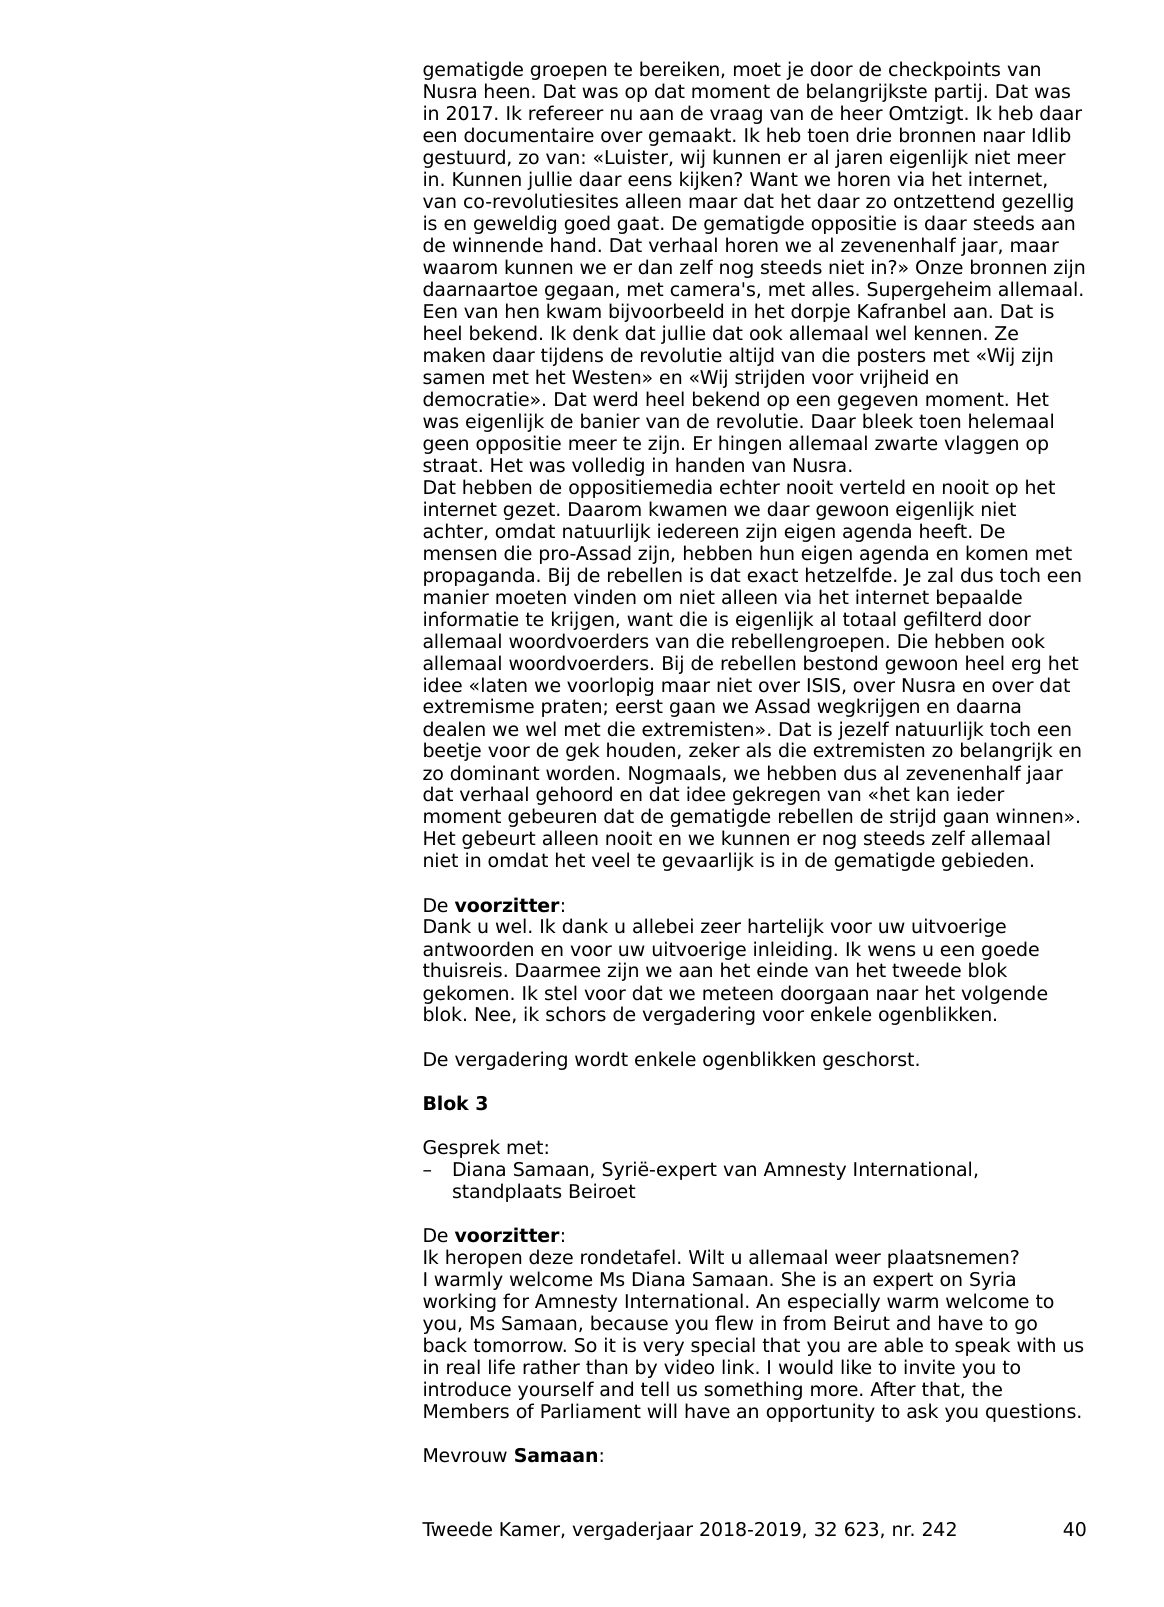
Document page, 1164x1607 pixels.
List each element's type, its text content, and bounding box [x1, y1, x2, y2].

text De vergadering wordt enkele ogenblikken geschorst. [422, 1048, 1087, 1071]
text Dank u wel. Ik dank u allebei zeer hartelijk voor uw uitvoerige antwoorden en voor uw uitvoerige inleiding. Ik wens u een goede thuisreis. Daarmee zijn we aan het einde van het tweede blok gekomen. Ik stel voor dat we meteen doorgaan naar het volgende blok. Nee, ik schors de vergadering voor enkele ogenblikken. [422, 916, 1087, 1026]
text I warmly welcome Ms Diana Samaan. She is an expert on Syria working for Amnesty International. An especially warm welcome to you, Ms Samaan, because you flew in from Beirut and have to go back tomorrow. So it is very special that you are able to speak with us in real life rather than by video link. I would like to invite you to introduce yourself and tell us something more. After that, the Members of Parliament will have an opportunity to ask you questions. [422, 1269, 1087, 1423]
text – Diana Samaan, Syrië-expert van Amnesty International, standplaats Beiroet [422, 1159, 1087, 1203]
text De voorzitter: [422, 1225, 1087, 1247]
text Dat hebben de oppositiemedia echter nooit verteld en nooit op het internet gezet. Daarom kwamen we daar gewoon eigenlijk niet achter, omdat natuurlijk iedereen zijn eigen agenda heeft. De mensen die pro-Assad zijn, hebben hun eigen agenda en komen met propaganda. Bij de rebellen is dat exact hetzelfde. Je zal dus toch een manier moeten vinden om niet alleen via het internet bepaalde informatie te krijgen, want die is eigenlijk al totaal gefilterd door allemaal woordvoerders van die rebellengroepen. Die hebben ook allemaal woordvoerders. Bij de rebellen bestond gewoon heel erg het idee «laten we voorlopig maar niet over ISIS, over Nusra en over dat extremisme praten; eerst gaan we Assad wegkrijgen en daarna dealen we wel met die extremisten». Dat is jezelf natuurlijk toch een beetje voor de gek houden, zeker als die extremisten zo belangrijk en zo dominant worden. Nogmaals, we hebben dus al zevenenhalf jaar dat verhaal gehoord en dat idee gekregen van «het kan ieder moment gebeuren dat de gematigde rebellen de strijd gaan winnen». Het gebeurt alleen nooit en we kunnen er nog steeds zelf allemaal niet in omdat het veel te gevaarlijk is in de gematigde gebieden. [422, 477, 1087, 872]
text Gesprek met: [422, 1137, 1087, 1159]
text De voorzitter: [422, 894, 1087, 916]
text Ik heropen deze rondetafel. Wilt u allemaal weer plaatsnemen? [422, 1247, 1087, 1269]
text gematigde groepen te bereiken, moet je door de checkpoints van Nusra heen. Dat was op dat moment de belangrijkste partij. Dat was in 2017. Ik refereer nu aan de vraag van de heer Omtzigt. Ik heb daar een documentaire over gemaakt. Ik heb toen drie bronnen naar Idlib gestuurd, zo van: «Luister, wij kunnen er al jaren eigenlijk niet meer in. Kunnen jullie daar eens kijken? Want we horen via het internet, van co-revolutiesites alleen maar dat het daar zo ontzettend gezellig is en geweldig goed gaat. De gematigde oppositie is daar steeds aan de winnende hand. Dat verhaal horen we al zevenenhalf jaar, maar waarom kunnen we er dan zelf nog steeds niet in?» Onze bronnen zijn daarnaartoe gegaan, met camera's, met alles. Supergeheim allemaal. Een van hen kwam bijvoorbeeld in het dorpje Kafranbel aan. Dat is heel bekend. Ik denk dat jullie dat ook allemaal wel kennen. Ze maken daar tijdens de revolutie altijd van die posters met «Wij zijn samen met het Westen» en «Wij strijden voor vrijheid en democratie». Dat werd heel bekend op een gegeven moment. Het was eigenlijk de banier van de revolutie. Daar bleek toen helemaal geen oppositie meer te zijn. Er hingen allemaal zwarte vlaggen op straat. Het was volledig in handen van Nusra. [422, 59, 1087, 477]
text Mevrouw Samaan: [422, 1445, 1087, 1467]
subtitle Blok 3 [422, 1093, 1087, 1115]
